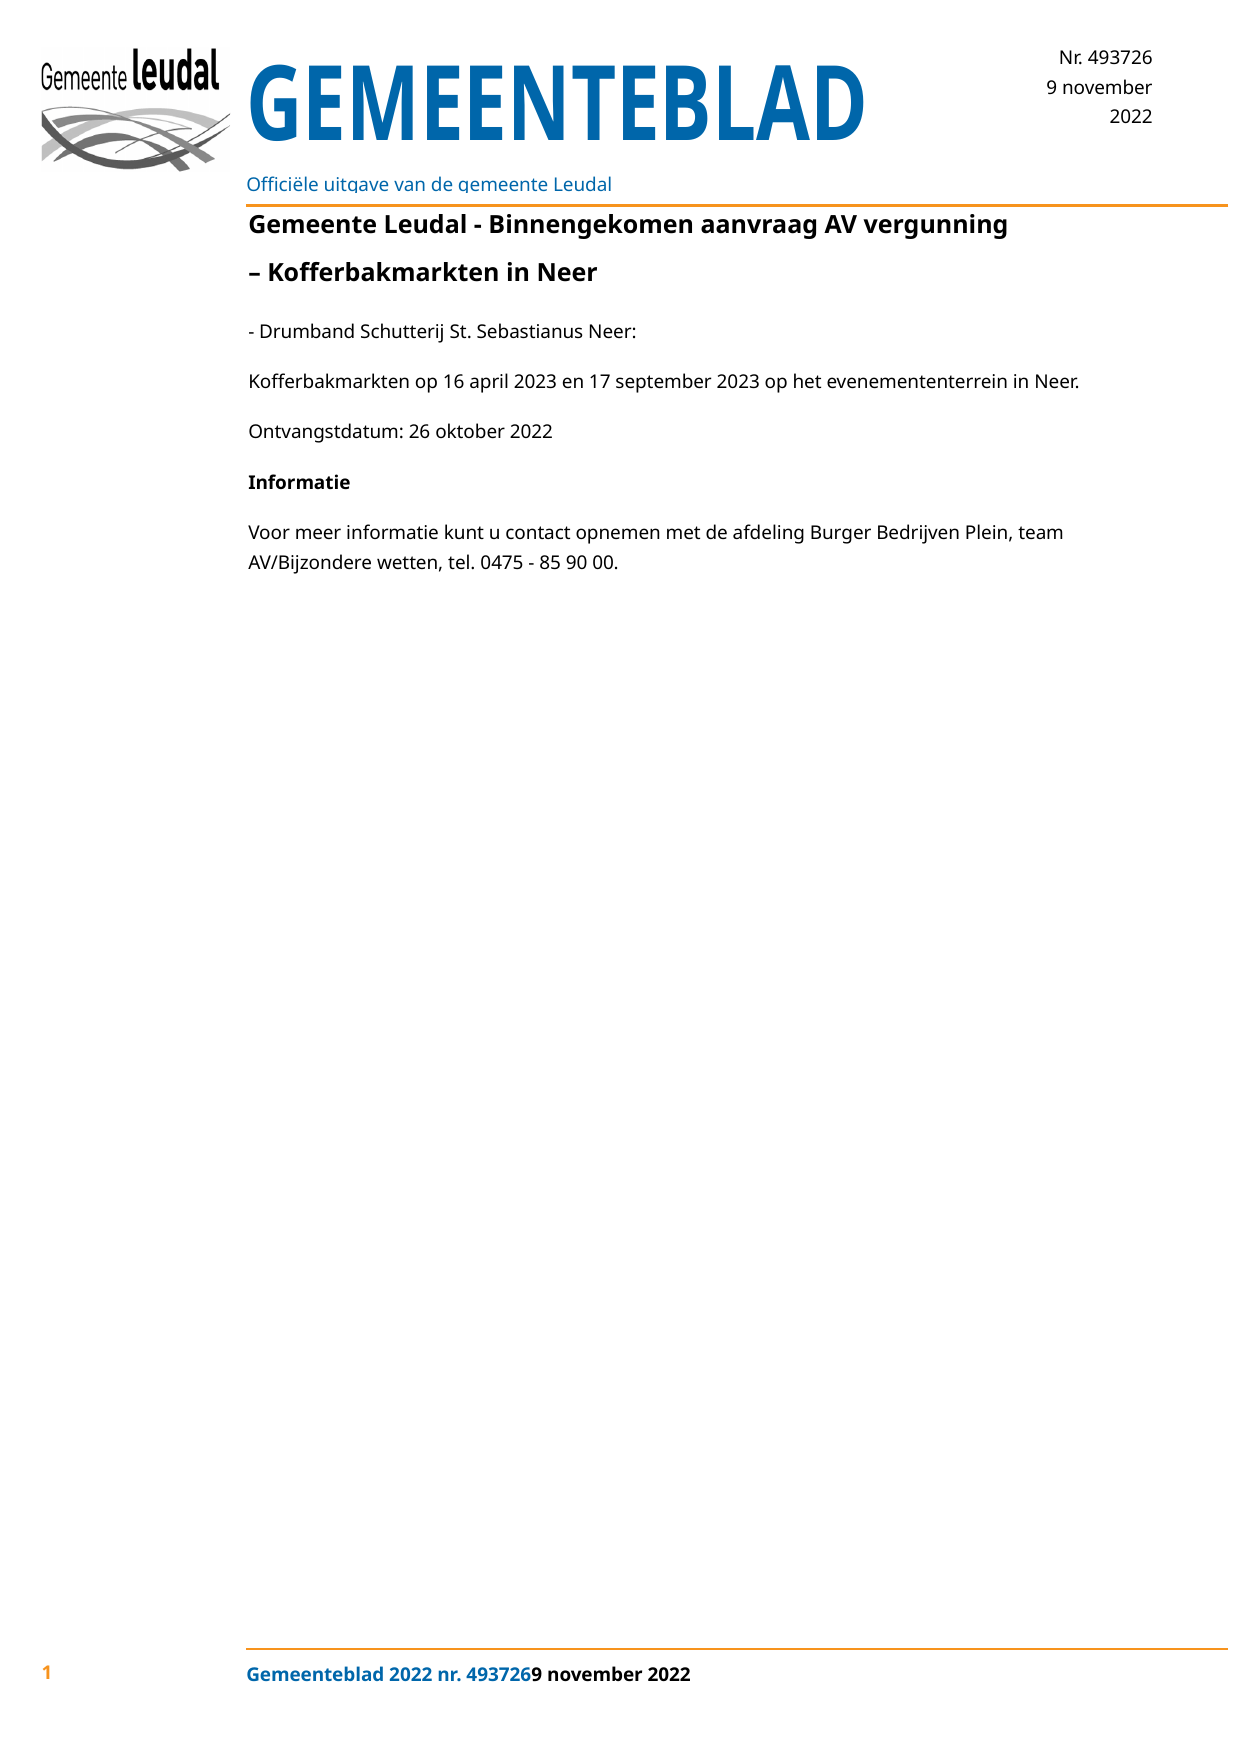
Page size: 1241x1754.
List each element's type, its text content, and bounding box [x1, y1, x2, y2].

text Voor meer informatie kunt u contact opnemen met de afdeling Burger Bedrijven Plein, team AV/Bijzondere wetten, tel. 0475 - 85 90 00. [248, 519, 1152, 575]
text Ontvangstdatum: 26 oktober 2022 [248, 419, 1152, 444]
picture [41, 47, 231, 172]
text Kofferbakmarkten op 16 april 2023 en 17 september 2023 op het evenemententerrein in Neer. [248, 368, 1152, 394]
text Informatie [248, 469, 1152, 495]
text Gemeente Leudal - Binnengekomen aanvraag AV vergunning – Kofferbakmarkten in Neer [248, 207, 1152, 288]
text - Drumband Schutterij St. Sebastianus Neer: [248, 318, 1152, 344]
